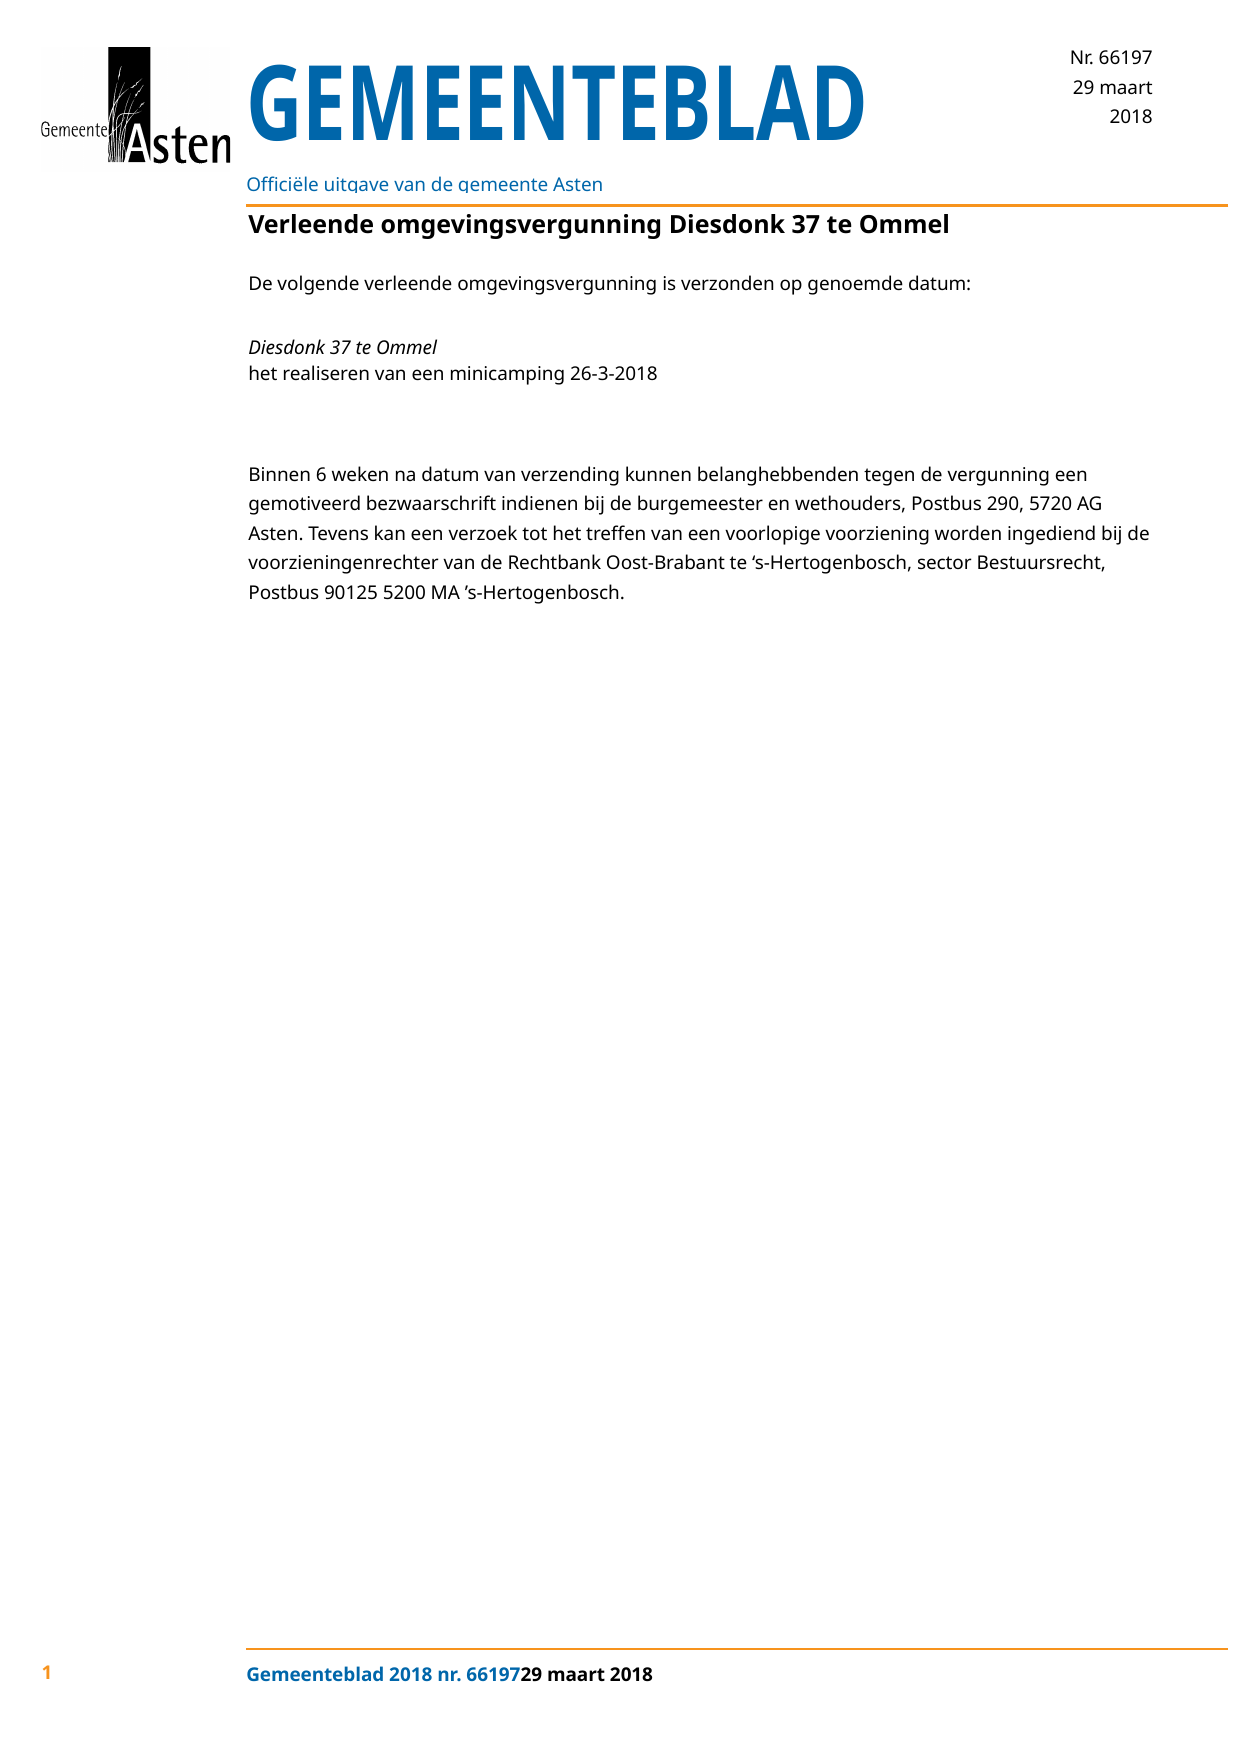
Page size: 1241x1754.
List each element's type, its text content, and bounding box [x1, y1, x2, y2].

text Diesdonk 37 te Ommel [248, 334, 1152, 360]
text De volgende verleende omgevingsvergunning is verzonden op genoemde datum: [248, 270, 1152, 296]
text het realiseren van een minicamping 26-3-2018 [248, 360, 1152, 386]
picture [41, 47, 231, 172]
text Binnen 6 weken na datum van verzending kunnen belanghebbenden tegen de vergunning een gemotiveerd bezwaarschrift indienen bij de burgemeester en wethouders, Postbus 290, 5720 AG Asten. Tevens kan een verzoek tot het treffen van een voorlopige voorziening worden ingediend bij de voorzieningenrechter van de Rechtbank Oost-Brabant te ‘s-Hertogenbosch, sector Bestuursrecht, Postbus 90125 5200 MA ’s-Hertogenbosch. [248, 461, 1152, 605]
text Verleende omgevingsvergunning Diesdonk 37 te Ommel [248, 207, 1152, 241]
